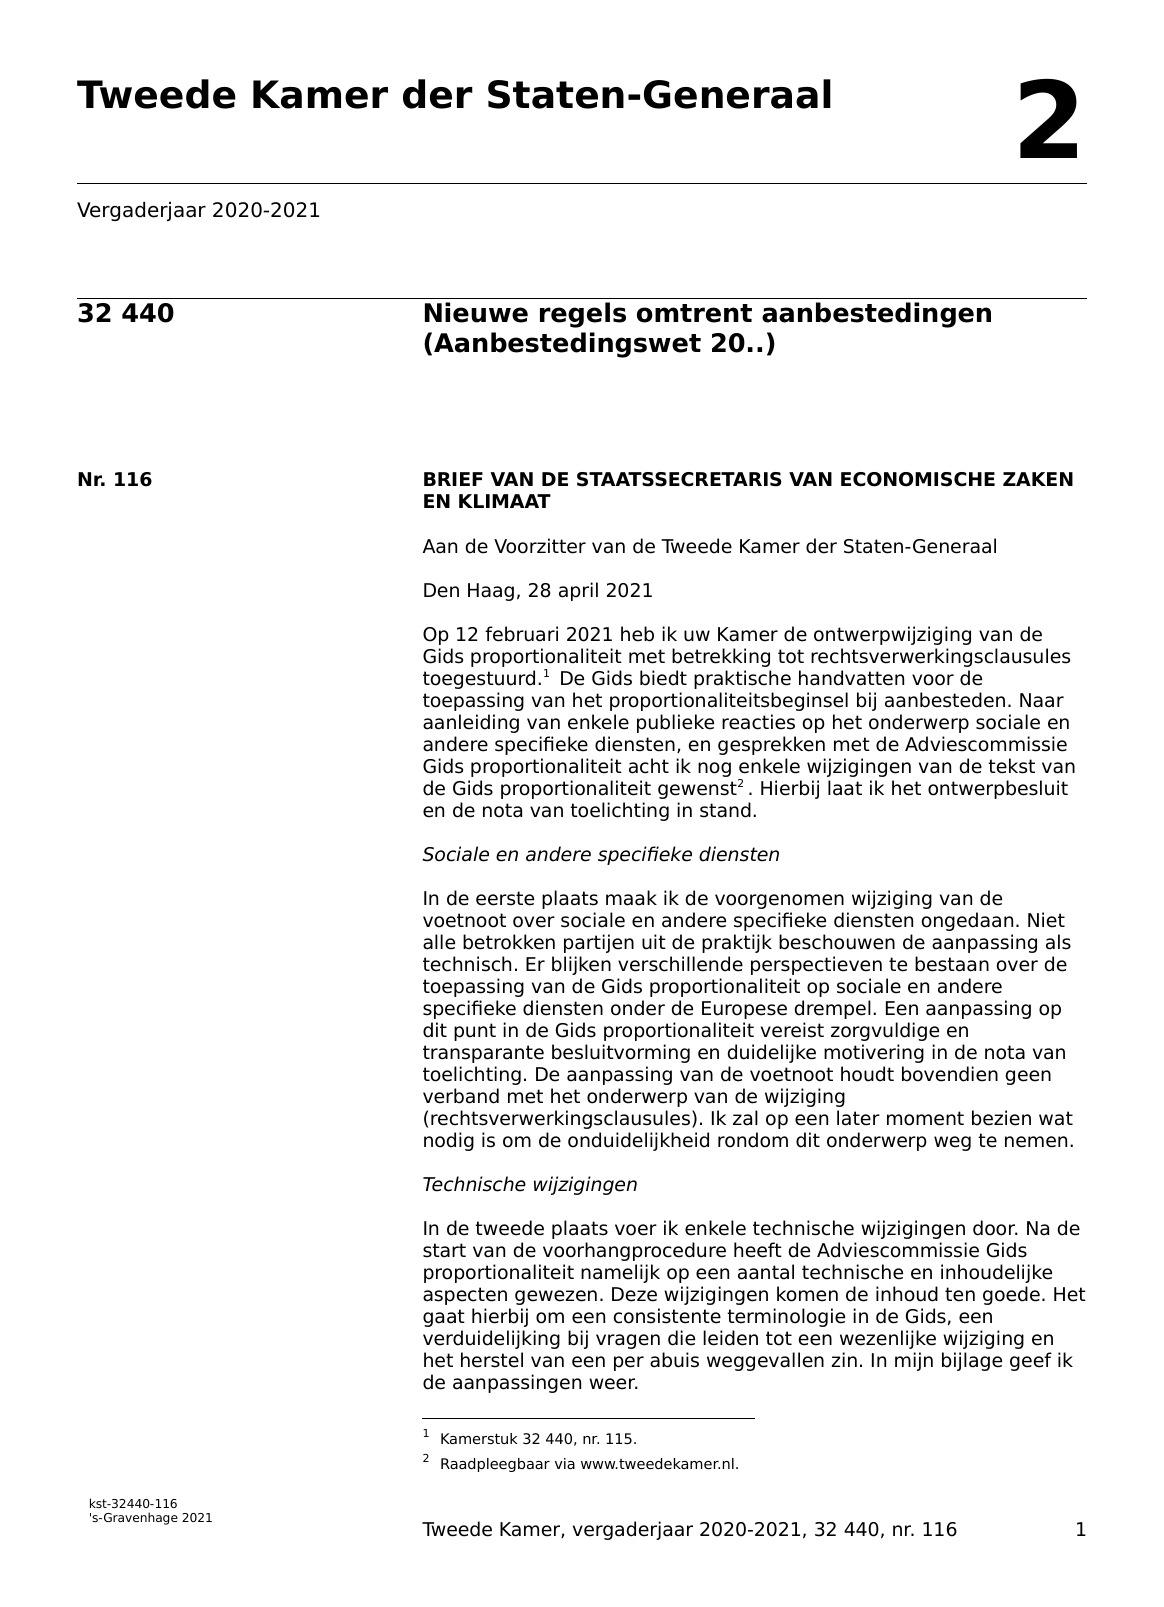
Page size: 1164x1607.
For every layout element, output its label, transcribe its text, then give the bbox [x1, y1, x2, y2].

text Op 12 februari 2021 heb ik uw Kamer de ontwerpwijziging van de Gids proportionaliteit met betrekking tot rechtsverwerkingsclausules toegestuurd. De Gids biedt praktische handvatten voor de toepassing van het proportionaliteitsbeginsel bij aanbesteden. Naar aanleiding van enkele publieke reacties op het onderwerp sociale en andere specifieke diensten, en gesprekken met de Adviescommissie Gids proportionaliteit acht ik nog enkele wijzigingen van de tekst van de Gids proportionaliteit gewenst. Hierbij laat ik het ontwerpbesluit en de nota van toelichting in stand. [422, 624, 1087, 822]
text Den Haag, 28 april 2021 [422, 580, 1087, 602]
text 's-Gravenhage 2021 [88, 1511, 323, 1525]
text In de eerste plaats maak ik de voorgenomen wijziging van de voetnoot over sociale en andere specifieke diensten ongedaan. Niet alle betrokken partijen uit de praktijk beschouwen de aanpassing als technisch. Er blijken verschillende perspectieven te bestaan over de toepassing van de Gids proportionaliteit op sociale en andere specifieke diensten onder de Europese drempel. Een aanpassing op dit punt in de Gids proportionaliteit vereist zorgvuldige en transparante besluitvorming en duidelijke motivering in de nota van toelichting. De aanpassing van de voetnoot houdt bovendien geen verband met het onderwerp van de wijziging (rechtsverwerkingsclausules). Ik zal op een later moment bezien wat nodig is om de onduidelijkheid rondom dit onderwerp weg te nemen. [422, 888, 1087, 1152]
text Kamerstuk 32 440, nr. 115. [422, 1427, 1087, 1449]
table_cell Vergaderjaar 2020-2021 [77, 184, 1087, 298]
subtitle Technische wijzigingen [422, 1174, 1087, 1196]
table_header Tweede Kamer der Staten-Generaal [77, 59, 886, 183]
table_header 2 [886, 59, 1087, 183]
subtitle Sociale en andere specifieke diensten [422, 844, 1087, 866]
text Raadpleegbaar via www.tweedekamer.nl. [422, 1452, 1087, 1474]
subtitle Nr. 116 BRIEF VAN DE STAATSSECRETARIS VAN ECONOMISCHE ZAKEN EN KLIMAAT [77, 469, 1087, 513]
text kst-32440-116 [88, 1497, 323, 1511]
text In de tweede plaats voer ik enkele technische wijzigingen door. Na de start van de voorhangprocedure heeft de Adviescommissie Gids proportionaliteit namelijk op een aantal technische en inhoudelijke aspecten gewezen. Deze wijzigingen komen de inhoud ten goede. Het gaat hierbij om een consistente terminologie in de Gids, een verduidelijking bij vragen die leiden tot een wezenlijke wijziging en het herstel van een per abuis weggevallen zin. In mijn bijlage geef ik de aanpassingen weer. [422, 1218, 1087, 1394]
subtitle 32 440 Nieuwe regels omtrent aanbestedingen (Aanbestedingswet 20..) [77, 299, 1087, 358]
text Aan de Voorzitter van de Tweede Kamer der Staten-Generaal [422, 536, 1087, 557]
